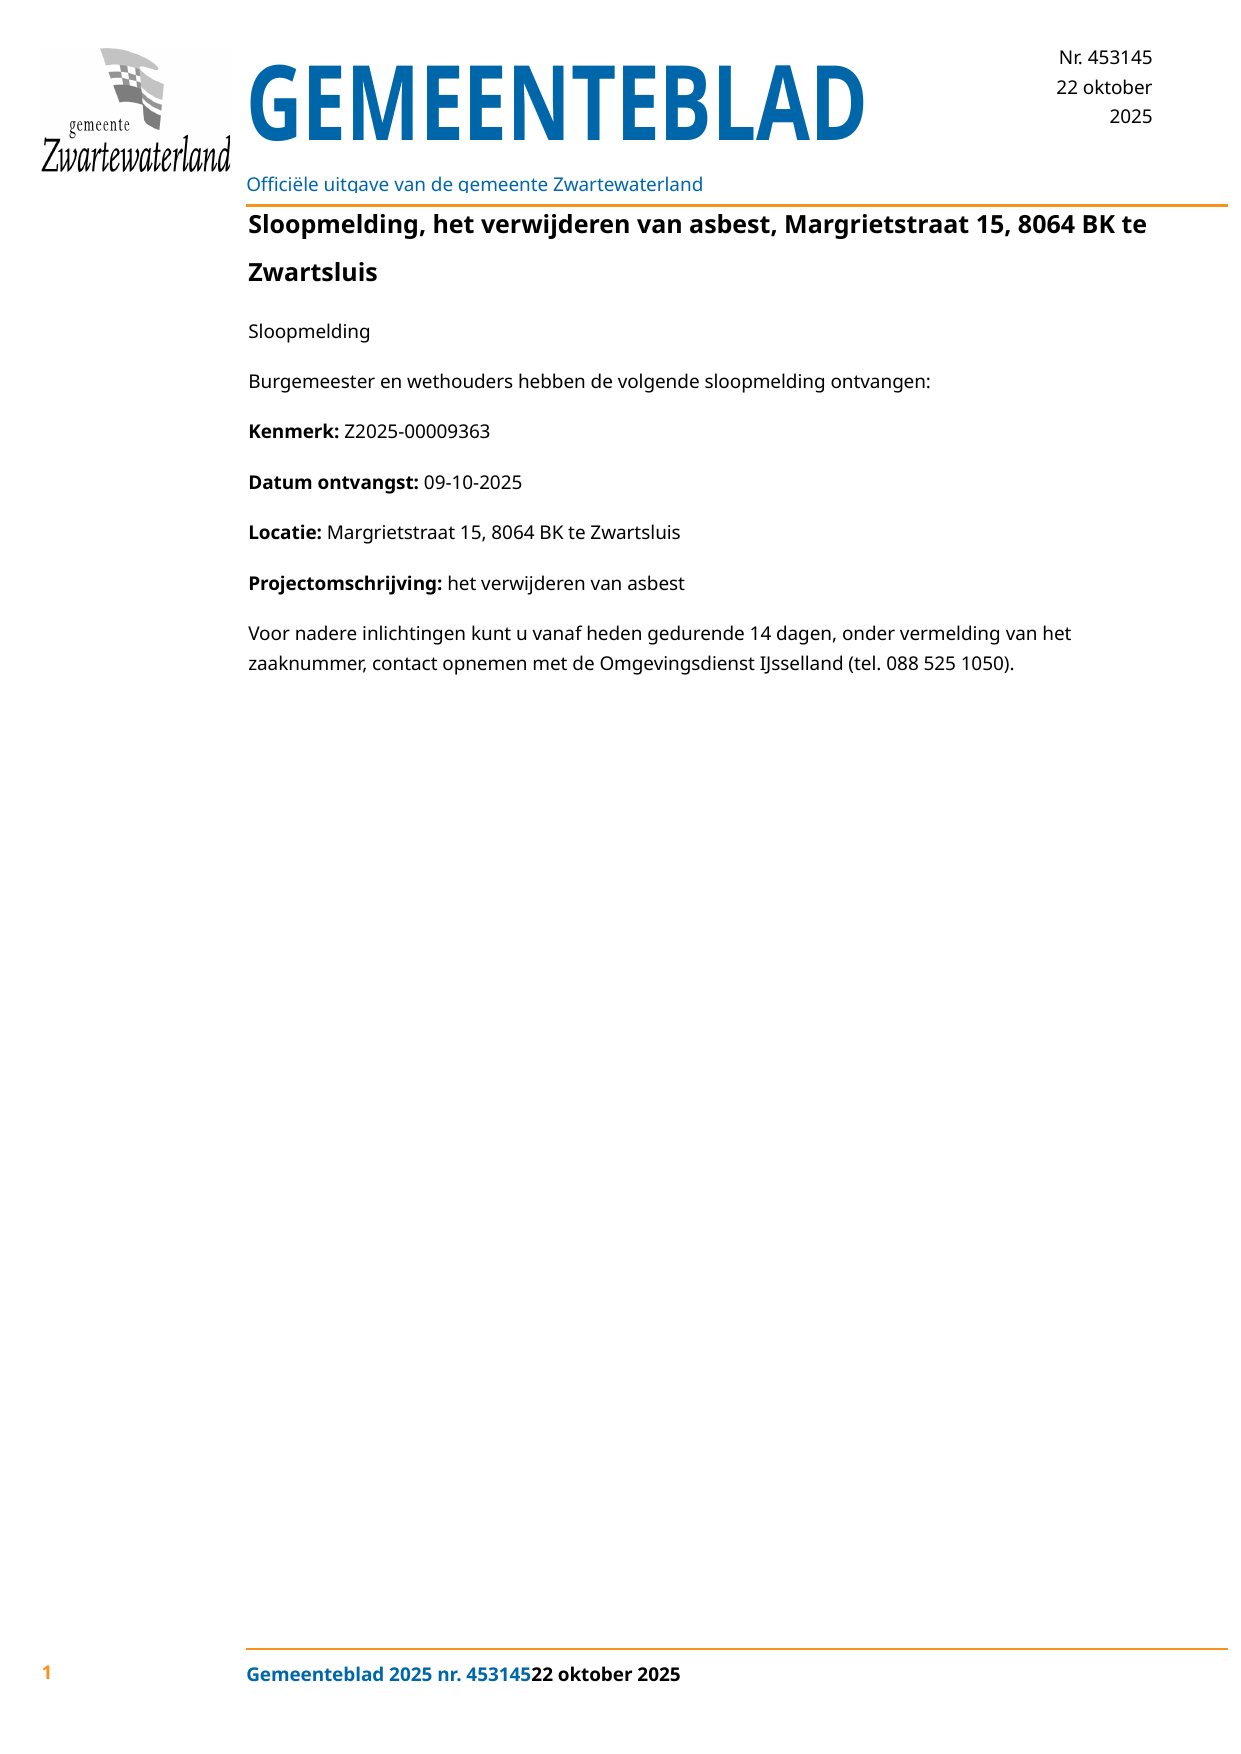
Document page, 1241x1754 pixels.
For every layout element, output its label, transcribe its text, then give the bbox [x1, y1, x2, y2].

text Sloopmelding, het verwijderen van asbest, Margrietstraat 15, 8064 BK te Zwartsluis [248, 207, 1152, 288]
text Burgemeester en wethouders hebben de volgende sloopmelding ontvangen: [248, 368, 1152, 394]
text Sloopmelding [248, 318, 1152, 344]
text Locatie: Margrietstraat 15, 8064 BK te Zwartsluis [248, 519, 1152, 545]
text Datum ontvangst: 09-10-2025 [248, 469, 1152, 495]
text Projectomschrijving: het verwijderen van asbest [248, 570, 1152, 596]
text Voor nadere inlichtingen kunt u vanaf heden gedurende 14 dagen, onder vermelding van het zaaknummer, contact opnemen met de Omgevingsdienst IJsselland (tel. 088 525 1050). [248, 620, 1152, 676]
picture [41, 47, 231, 172]
text Kenmerk: Z2025-00009363 [248, 419, 1152, 444]
